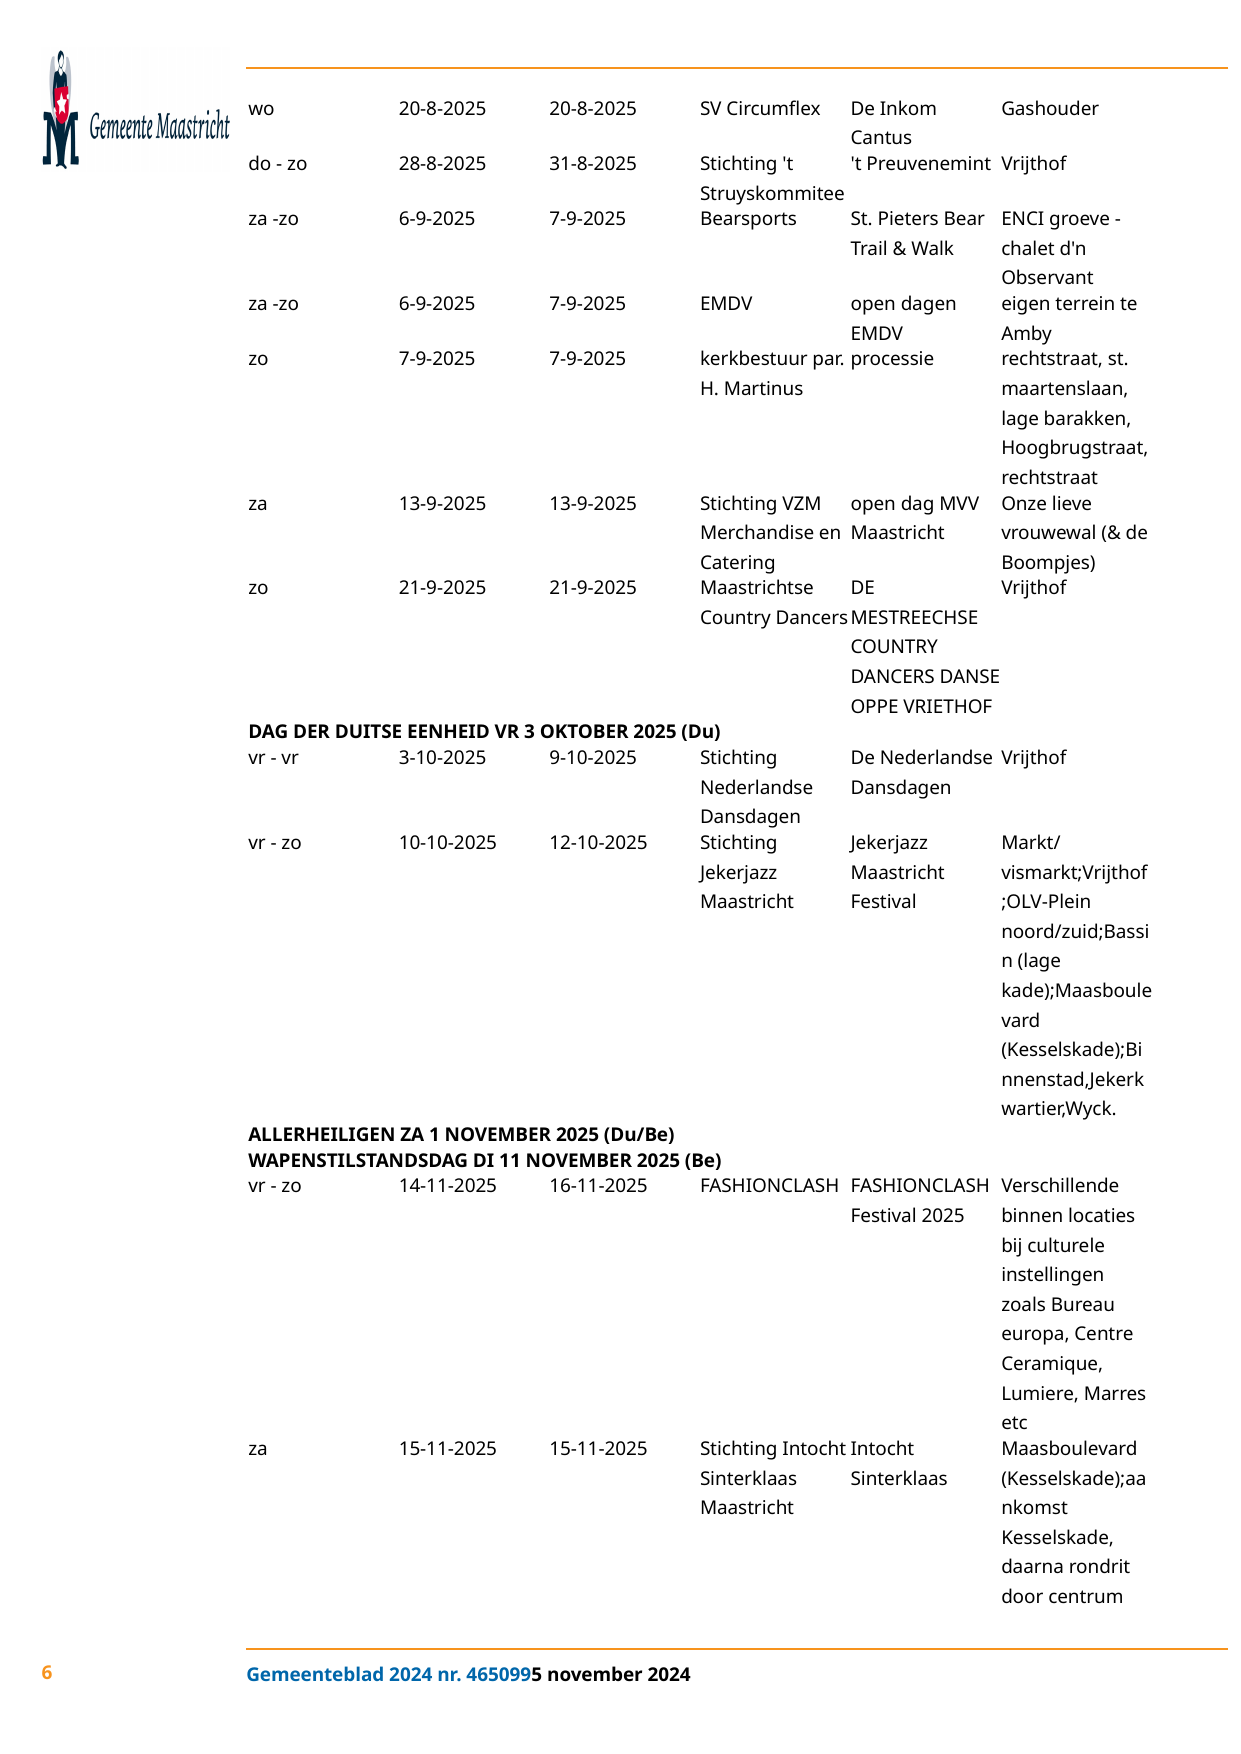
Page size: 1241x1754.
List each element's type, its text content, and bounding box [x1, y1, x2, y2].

table_cell FASHIONCLASH [700, 1173, 850, 1435]
table_cell Maasboulevard (Kesselskade);aankomst Kesselskade, daarna rondrit door centrum [1001, 1435, 1152, 1609]
table_cell Vrijthof [1001, 150, 1152, 205]
table_cell 7-9-2025 [549, 290, 700, 346]
table_cell ALLERHEILIGEN ZA 1 NOVEMBER 2025 (Du/Be) [248, 1121, 1152, 1147]
table_cell St. Pieters Bear Trail & Walk [850, 205, 1001, 290]
table_cell vr - vr [248, 744, 398, 829]
table_cell 9-10-2025 [549, 744, 700, 829]
table_cell 15-11-2025 [549, 1435, 700, 1609]
table_cell za -zo [248, 290, 398, 346]
table_cell Bearsports [700, 205, 850, 290]
table_cell ENCI groeve - chalet d'n Observant [1001, 205, 1152, 290]
table_cell FASHIONCLASH Festival 2025 [850, 1173, 1001, 1435]
table_cell 12-10-2025 [549, 829, 700, 1121]
table_cell Intocht Sinterklaas [850, 1435, 1001, 1609]
table_cell 20-8-2025 [399, 95, 549, 150]
table_cell 6-9-2025 [399, 205, 549, 290]
table_cell 14-11-2025 [399, 1173, 549, 1435]
table_cell vr - zo [248, 829, 398, 1121]
table_cell vr - zo [248, 1173, 398, 1435]
table_cell 6-9-2025 [399, 290, 549, 346]
picture [41, 47, 231, 172]
table_cell zo [248, 575, 398, 719]
table_cell processie [850, 346, 1001, 490]
table_cell Stichting Intocht Sinterklaas Maastricht [700, 1435, 850, 1609]
table_cell open dagen EMDV [850, 290, 1001, 346]
table_cell open dag MVV Maastricht [850, 490, 1001, 574]
table_cell 20-8-2025 [549, 95, 700, 150]
table_cell DAG DER DUITSE EENHEID VR 3 OKTOBER 2025 (Du) [248, 719, 1152, 744]
table_cell WAPENSTILSTANDSDAG DI 11 NOVEMBER 2025 (Be) [248, 1147, 1152, 1173]
table_cell Maastrichtse Country Dancers [700, 575, 850, 719]
table_cell 15-11-2025 [399, 1435, 549, 1609]
table_cell Vrijthof [1001, 575, 1152, 719]
table_cell 3-10-2025 [399, 744, 549, 829]
table_cell rechtstraat, st. maartenslaan, lage barakken, Hoogbrugstraat, rechtstraat [1001, 346, 1152, 490]
table_cell za -zo [248, 205, 398, 290]
table_cell 7-9-2025 [549, 205, 700, 290]
table_cell za [248, 490, 398, 574]
table_cell Stichting VZM Merchandise en Catering [700, 490, 850, 574]
table_cell 21-9-2025 [399, 575, 549, 719]
table_cell 10-10-2025 [399, 829, 549, 1121]
table_cell De Nederlandse Dansdagen [850, 744, 1001, 829]
table_cell 13-9-2025 [399, 490, 549, 574]
table_cell Verschillende binnen locaties bij culturele instellingen zoals Bureau europa, Centre Ceramique, Lumiere, Marres etc [1001, 1173, 1152, 1435]
table_cell EMDV [700, 290, 850, 346]
table_cell za [248, 1435, 398, 1609]
table_cell 13-9-2025 [549, 490, 700, 574]
table_cell Stichting 't Struyskommitee [700, 150, 850, 205]
table_cell De Inkom Cantus [850, 95, 1001, 150]
table_cell DE MESTREECHSE COUNTRY DANCERS DANSE OPPE VRIETHOF [850, 575, 1001, 719]
table_cell 't Preuvenemint [850, 150, 1001, 205]
table_cell 28-8-2025 [399, 150, 549, 205]
table_cell Stichting Jekerjazz Maastricht [700, 829, 850, 1121]
table_cell 21-9-2025 [549, 575, 700, 719]
table_cell 31-8-2025 [549, 150, 700, 205]
table_cell Gashouder [1001, 95, 1152, 150]
table_cell Stichting Nederlandse Dansdagen [700, 744, 850, 829]
table_cell zo [248, 346, 398, 490]
table_cell Jekerjazz Maastricht Festival [850, 829, 1001, 1121]
table_cell Markt/vismarkt;Vrijthof;OLV-Plein noord/zuid;Bassin (lage kade);Maasboulevard (Kesselskade);Binnenstad,Jekerkwartier,Wyck. [1001, 829, 1152, 1121]
table_cell SV Circumflex [700, 95, 850, 150]
table_cell kerkbestuur par. H. Martinus [700, 346, 850, 490]
table_cell 16-11-2025 [549, 1173, 700, 1435]
table_cell 7-9-2025 [399, 346, 549, 490]
table_cell Onze lieve vrouwewal (& de Boompjes) [1001, 490, 1152, 574]
table_cell wo [248, 95, 398, 150]
table_cell eigen terrein te Amby [1001, 290, 1152, 346]
table_cell Vrijthof [1001, 744, 1152, 829]
table_cell do - zo [248, 150, 398, 205]
table_cell 7-9-2025 [549, 346, 700, 490]
